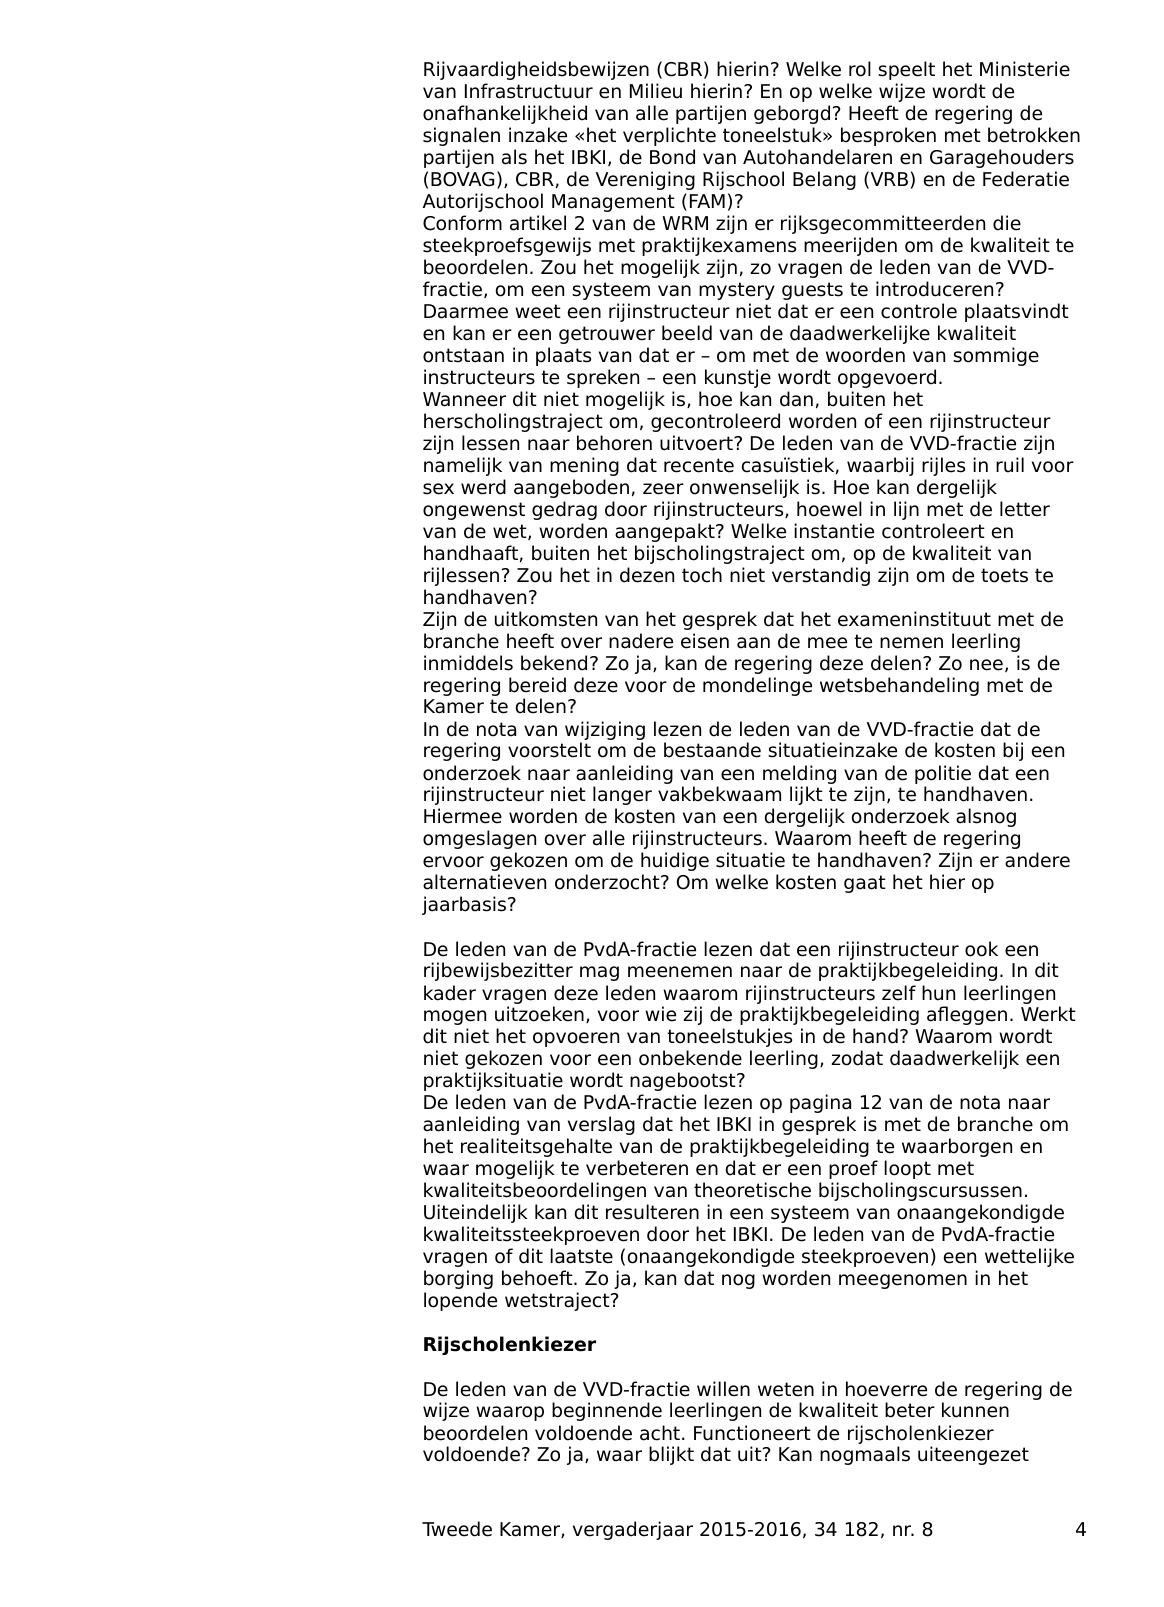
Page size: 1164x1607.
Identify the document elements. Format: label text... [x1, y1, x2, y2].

subtitle Rijscholenkiezer [422, 1334, 1087, 1356]
text Wanneer dit niet mogelijk is, hoe kan dan, buiten het herscholingstraject om, gecontroleerd worden of een rijinstructeur zijn lessen naar behoren uitvoert? De leden van de VVD-fractie zijn namelijk van mening dat recente casuïstiek, waarbij rijles in ruil voor sex werd aangeboden, zeer onwenselijk is. Hoe kan dergelijk ongewenst gedrag door rijinstructeurs, hoewel in lijn met de letter van de wet, worden aangepakt? Welke instantie controleert en handhaaft, buiten het bijscholingstraject om, op de kwaliteit van rijlessen? Zou het in dezen toch niet verstandig zijn om de toets te handhaven? [422, 389, 1087, 608]
text De leden van de PvdA-fractie lezen op pagina 12 van de nota naar aanleiding van verslag dat het IBKI in gesprek is met de branche om het realiteitsgehalte van de praktijkbegeleiding te waarborgen en waar mogelijk te verbeteren en dat er een proef loopt met kwaliteitsbeoordelingen van theoretische bijscholingscursussen. Uiteindelijk kan dit resulteren in een systeem van onaangekondigde kwaliteitssteekproeven door het IBKI. De leden van de PvdA-fractie vragen of dit laatste (onaangekondigde steekproeven) een wettelijke borging behoeft. Zo ja, kan dat nog worden meegenomen in het lopende wetstraject? [422, 1092, 1087, 1312]
text Zijn de uitkomsten van het gesprek dat het exameninstituut met de branche heeft over nadere eisen aan de mee te nemen leerling inmiddels bekend? Zo ja, kan de regering deze delen? Zo nee, is de regering bereid deze voor de mondelinge wetsbehandeling met de Kamer te delen? [422, 608, 1087, 718]
text Conform artikel 2 van de WRM zijn er rijksgecommitteerden die steekproefsgewijs met praktijkexamens meerijden om de kwaliteit te beoordelen. Zou het mogelijk zijn, zo vragen de leden van de VVD-fractie, om een systeem van mystery guests te introduceren? Daarmee weet een rijinstructeur niet dat er een controle plaatsvindt en kan er een getrouwer beeld van de daadwerkelijke kwaliteit ontstaan in plaats van dat er – om met de woorden van sommige instructeurs te spreken – een kunstje wordt opgevoerd. [422, 213, 1087, 389]
text In de nota van wijziging lezen de leden van de VVD-fractie dat de regering voorstelt om de bestaande situatieinzake de kosten bij een onderzoek naar aanleiding van een melding van de politie dat een rijinstructeur niet langer vakbekwaam lijkt te zijn, te handhaven. Hiermee worden de kosten van een dergelijk onderzoek alsnog omgeslagen over alle rijinstructeurs. Waarom heeft de regering ervoor gekozen om de huidige situatie te handhaven? Zijn er andere alternatieven onderzocht? Om welke kosten gaat het hier op jaarbasis? [422, 718, 1087, 916]
text De leden van de PvdA-fractie lezen dat een rijinstructeur ook een rijbewijsbezitter mag meenemen naar de praktijkbegeleiding. In dit kader vragen deze leden waarom rijinstructeurs zelf hun leerlingen mogen uitzoeken, voor wie zij de praktijkbegeleiding afleggen. Werkt dit niet het opvoeren van toneelstukjes in de hand? Waarom wordt niet gekozen voor een onbekende leerling, zodat daadwerkelijk een praktijksituatie wordt nagebootst? [422, 938, 1087, 1092]
text De leden van de VVD-fractie willen weten in hoeverre de regering de wijze waarop beginnende leerlingen de kwaliteit beter kunnen beoordelen voldoende acht. Functioneert de rijscholenkiezer voldoende? Zo ja, waar blijkt dat uit? Kan nogmaals uiteengezet [422, 1378, 1087, 1466]
text Rijvaardigheidsbewijzen (CBR) hierin? Welke rol speelt het Ministerie van Infrastructuur en Milieu hierin? En op welke wijze wordt de onafhankelijkheid van alle partijen geborgd? Heeft de regering de signalen inzake «het verplichte toneelstuk» besproken met betrokken partijen als het IBKI, de Bond van Autohandelaren en Garagehouders (BOVAG), CBR, de Vereniging Rijschool Belang (VRB) en de Federatie Autorijschool Management (FAM)? [422, 59, 1087, 213]
